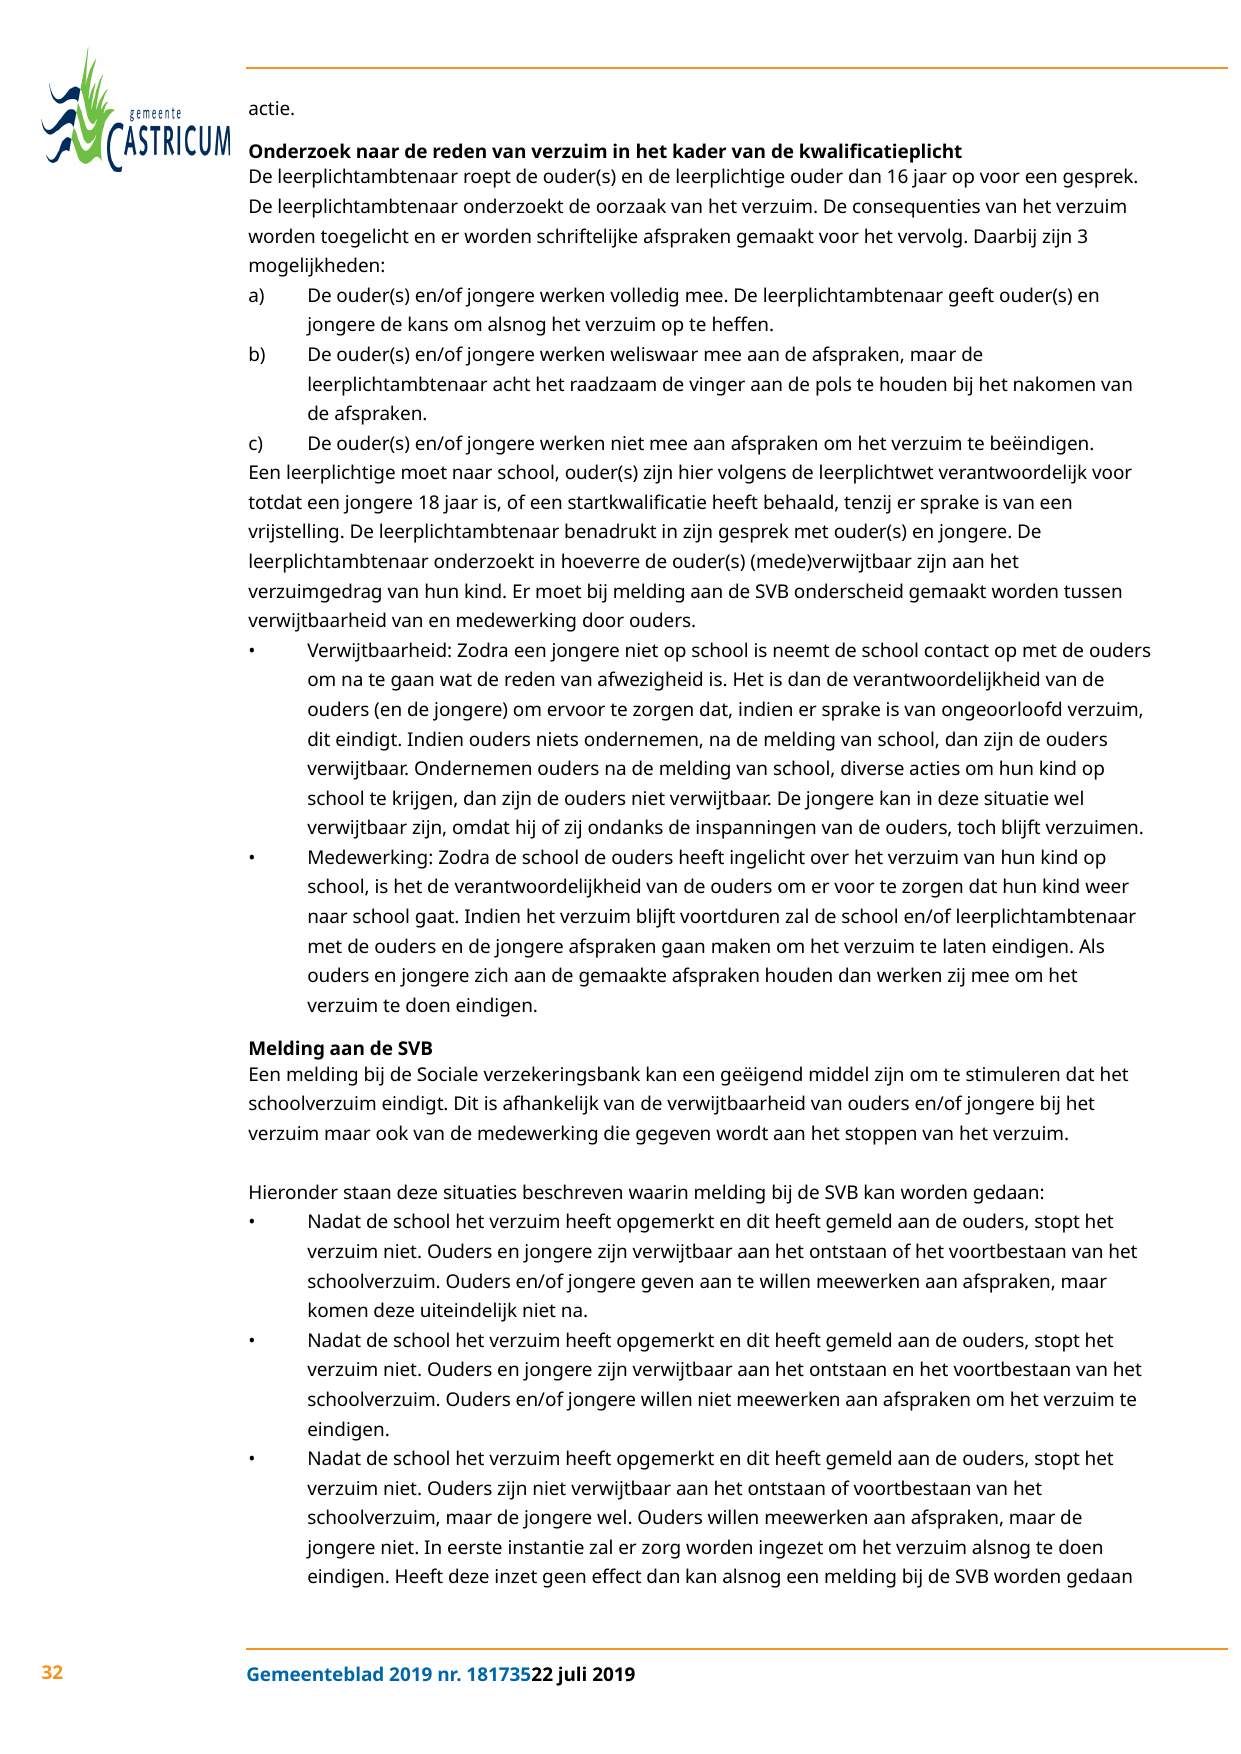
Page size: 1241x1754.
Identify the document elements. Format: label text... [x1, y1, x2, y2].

list Verwijtbaarheid: Zodra een jongere niet op school is neemt de school contact op met de ouders om na te gaan wat de reden van afwezigheid is. Het is dan de verantwoordelijkheid van de ouders (en de jongere) om ervoor te zorgen dat, indien er sprake is van ongeoorloofd verzuim, dit eindigt. Indien ouders niets ondernemen, na de melding van school, dan zijn de ouders verwijtbaar. Ondernemen ouders na de melding van school, diverse acties om hun kind op school te krijgen, dan zijn de ouders niet verwijtbaar. De jongere kan in deze situatie wel verwijtbaar zijn, omdat hij of zij ondanks de inspanningen van de ouders, toch blijft verzuimen. [248, 637, 1152, 840]
text Hieronder staan deze situaties beschreven waarin melding bij de SVB kan worden gedaan: [248, 1179, 1152, 1205]
text Een leerplichtige moet naar school, ouder(s) zijn hier volgens de leerplichtwet verantwoordelijk voor totdat een jongere 18 jaar is, of een startkwalificatie heeft behaald, tenzij er sprake is van een vrijstelling. De leerplichtambtenaar benadrukt in zijn gesprek met ouder(s) en jongere. De leerplichtambtenaar onderzoekt in hoeverre de ouder(s) (mede)verwijtbaar zijn aan het verzuimgedrag van hun kind. Er moet bij melding aan de SVB onderscheid gemaakt worden tussen verwijtbaarheid van en medewerking door ouders. [248, 459, 1152, 633]
text De leerplichtambtenaar roept de ouder(s) en de leerplichtige ouder dan 16 jaar op voor een gesprek. De leerplichtambtenaar onderzoekt de oorzaak van het verzuim. De consequenties van het verzuim worden toegelicht en er worden schriftelijke afspraken gemaakt voor het vervolg. Daarbij zijn 3 mogelijkheden: [248, 164, 1152, 278]
list Medewerking: Zodra de school de ouders heeft ingelicht over het verzuim van hun kind op school, is het de verantwoordelijkheid van de ouders om er voor te zorgen dat hun kind weer naar school gaat. Indien het verzuim blijft voortduren zal de school en/of leerplichtambtenaar met de ouders en de jongere afspraken gaan maken om het verzuim te laten eindigen. Als ouders en jongere zich aan de gemaakte afspraken houden dan werken zij mee om het verzuim te doen eindigen. [248, 844, 1152, 1018]
picture [41, 47, 231, 172]
list Nadat de school het verzuim heeft opgemerkt en dit heeft gemeld aan de ouders, stopt het verzuim niet. Ouders zijn niet verwijtbaar aan het ontstaan of voortbestaan van het schoolverzuim, maar de jongere wel. Ouders willen meewerken aan afspraken, maar de jongere niet. In eerste instantie zal er zorg worden ingezet om het verzuim alsnog te doen eindigen. Heeft deze inzet geen effect dan kan alsnog een melding bij de SVB worden gedaan [248, 1445, 1152, 1589]
list Nadat de school het verzuim heeft opgemerkt en dit heeft gemeld aan de ouders, stopt het verzuim niet. Ouders en jongere zijn verwijtbaar aan het ontstaan en het voortbestaan van het schoolverzuim. Ouders en/of jongere willen niet meewerken aan afspraken om het verzuim te eindigen. [248, 1327, 1152, 1442]
list Nadat de school het verzuim heeft opgemerkt en dit heeft gemeld aan de ouders, stopt het verzuim niet. Ouders en jongere zijn verwijtbaar aan het ontstaan of het voortbestaan van het schoolverzuim. Ouders en/of jongere geven aan te willen meewerken aan afspraken, maar komen deze uiteindelijk niet na. [248, 1209, 1152, 1323]
text Een melding bij de Sociale verzekeringsbank kan een geëigend middel zijn om te stimuleren dat het schoolverzuim eindigt. Dit is afhankelijk van de verwijtbaarheid van ouders en/of jongere bij het verzuim maar ook van de medewerking die gegeven wordt aan het stoppen van het verzuim. [248, 1061, 1152, 1146]
list De ouder(s) en/of jongere werken volledig mee. De leerplichtambtenaar geeft ouder(s) en jongere de kans om alsnog het verzuim op te heffen. [248, 282, 1152, 337]
text Melding aan de SVB [248, 1035, 1152, 1061]
text actie. [248, 95, 1152, 121]
list De ouder(s) en/of jongere werken niet mee aan afspraken om het verzuim te beëindigen. [248, 430, 1152, 456]
list De ouder(s) en/of jongere werken weliswaar mee aan de afspraken, maar de leerplichtambtenaar acht het raadzaam de vinger aan de pols te houden bij het nakomen van de afspraken. [248, 341, 1152, 426]
text Onderzoek naar de reden van verzuim in het kader van de kwalificatieplicht [248, 138, 1152, 164]
